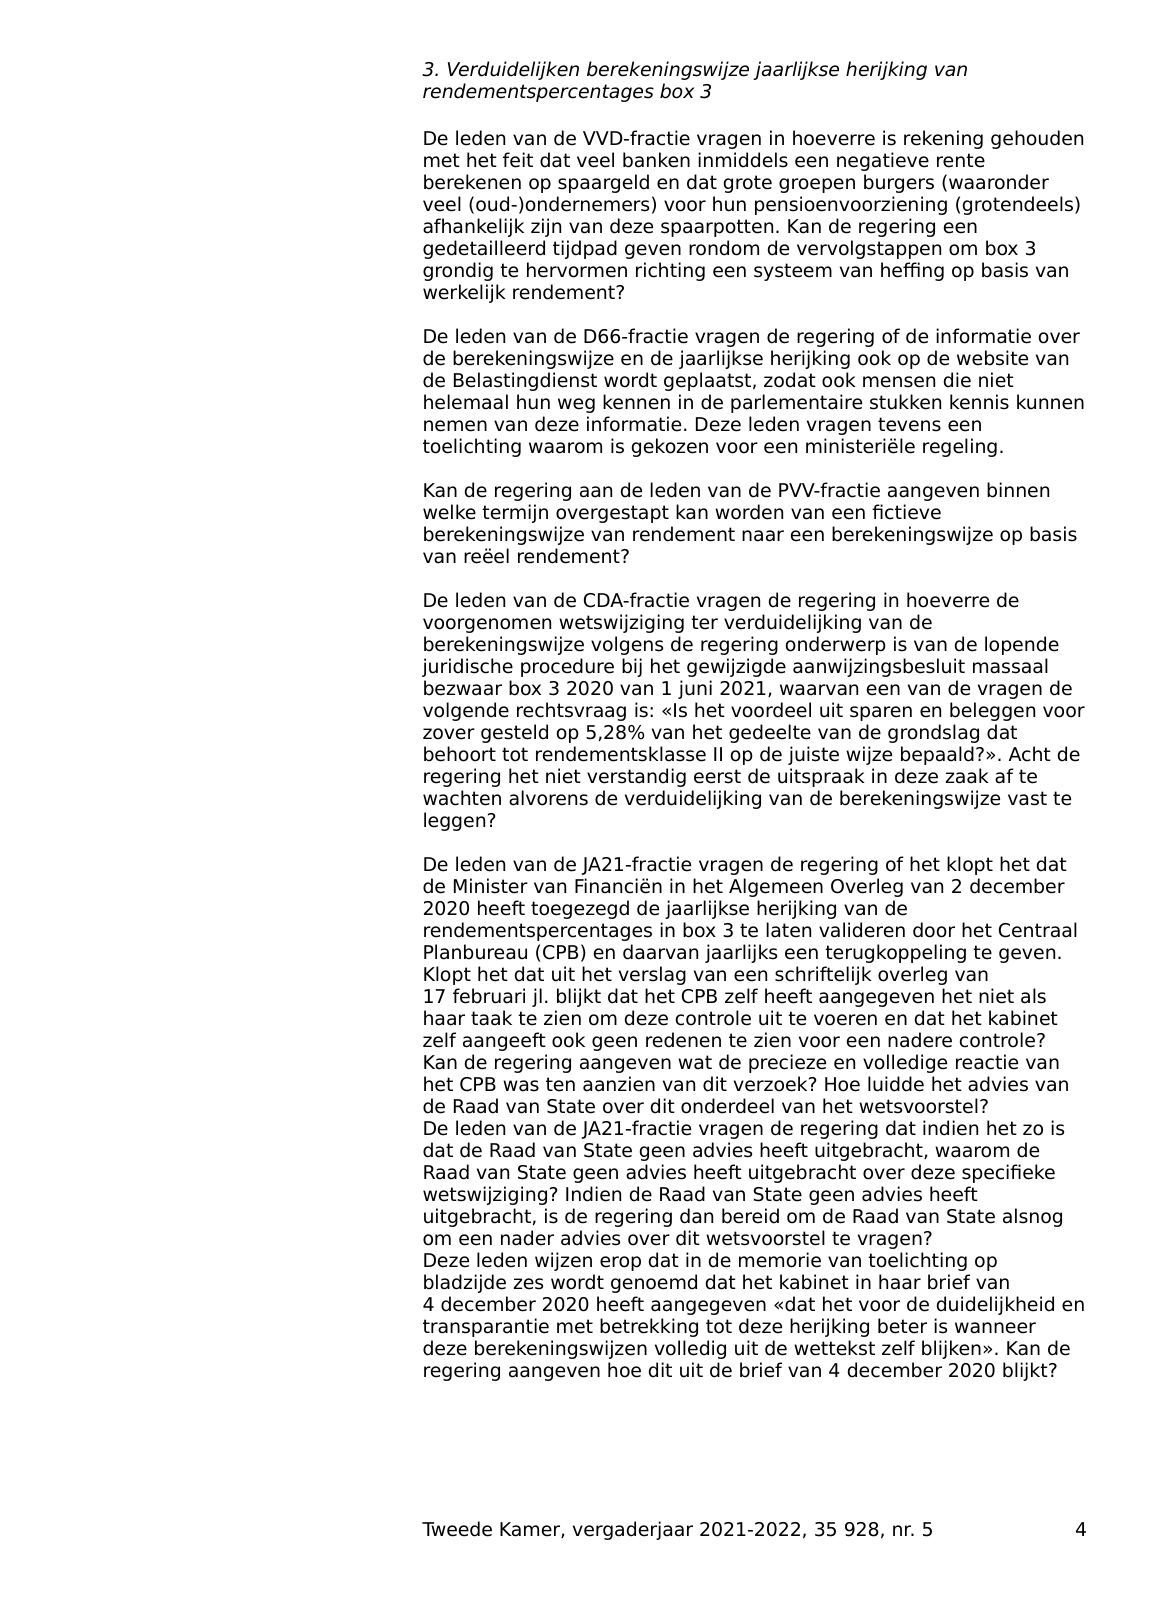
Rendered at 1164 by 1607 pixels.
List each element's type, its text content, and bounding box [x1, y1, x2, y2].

subtitle 3. Verduidelijken berekeningswijze jaarlijkse herijking van rendementspercentages box 3 [422, 59, 1087, 103]
text Deze leden wijzen erop dat in de memorie van toelichting op bladzijde zes wordt genoemd dat het kabinet in haar brief van 4 december 2020 heeft aangegeven «dat het voor de duidelijkheid en transparantie met betrekking tot deze herijking beter is wanneer deze berekeningswijzen volledig uit de wettekst zelf blijken». Kan de regering aangeven hoe dit uit de brief van 4 december 2020 blijkt? [422, 1250, 1087, 1382]
text De leden van de JA21-fractie vragen de regering dat indien het zo is dat de Raad van State geen advies heeft uitgebracht, waarom de Raad van State geen advies heeft uitgebracht over deze specifieke wetswijziging? Indien de Raad van State geen advies heeft uitgebracht, is de regering dan bereid om de Raad van State alsnog om een nader advies over dit wetsvoorstel te vragen? [422, 1118, 1087, 1250]
text De leden van de D66-fractie vragen de regering of de informatie over de berekeningswijze en de jaarlijkse herijking ook op de website van de Belastingdienst wordt geplaatst, zodat ook mensen die niet helemaal hun weg kennen in de parlementaire stukken kennis kunnen nemen van deze informatie. Deze leden vragen tevens een toelichting waarom is gekozen voor een ministeriële regeling. [422, 326, 1087, 458]
text De leden van de CDA-fractie vragen de regering in hoeverre de voorgenomen wetswijziging ter verduidelijking van de berekeningswijze volgens de regering onderwerp is van de lopende juridische procedure bij het gewijzigde aanwijzingsbesluit massaal bezwaar box 3 2020 van 1 juni 2021, waarvan een van de vragen de volgende rechtsvraag is: «Is het voordeel uit sparen en beleggen voor zover gesteld op 5,28% van het gedeelte van de grondslag dat behoort tot rendementsklasse II op de juiste wijze bepaald?». Acht de regering het niet verstandig eerst de uitspraak in deze zaak af te wachten alvorens de verduidelijking van de berekeningswijze vast te leggen? [422, 590, 1087, 832]
text Kan de regering aangeven wat de precieze en volledige reactie van het CPB was ten aanzien van dit verzoek? Hoe luidde het advies van de Raad van State over dit onderdeel van het wetsvoorstel? [422, 1052, 1087, 1118]
text De leden van de VVD-fractie vragen in hoeverre is rekening gehouden met het feit dat veel banken inmiddels een negatieve rente berekenen op spaargeld en dat grote groepen burgers (waaronder veel (oud-)ondernemers) voor hun pensioenvoorziening (grotendeels) afhankelijk zijn van deze spaarpotten. Kan de regering een gedetailleerd tijdpad geven rondom de vervolgstappen om box 3 grondig te hervormen richting een systeem van heffing op basis van werkelijk rendement? [422, 128, 1087, 304]
text Klopt het dat uit het verslag van een schriftelijk overleg van 17 februari jl. blijkt dat het CPB zelf heeft aangegeven het niet als haar taak te zien om deze controle uit te voeren en dat het kabinet zelf aangeeft ook geen redenen te zien voor een nadere controle? [422, 964, 1087, 1052]
text Kan de regering aan de leden van de PVV-fractie aangeven binnen welke termijn overgestapt kan worden van een fictieve berekeningswijze van rendement naar een berekeningswijze op basis van reëel rendement? [422, 480, 1087, 568]
text De leden van de JA21-fractie vragen de regering of het klopt het dat de Minister van Financiën in het Algemeen Overleg van 2 december 2020 heeft toegezegd de jaarlijkse herijking van de rendementspercentages in box 3 te laten valideren door het Centraal Planbureau (CPB) en daarvan jaarlijks een terugkoppeling te geven. [422, 854, 1087, 964]
